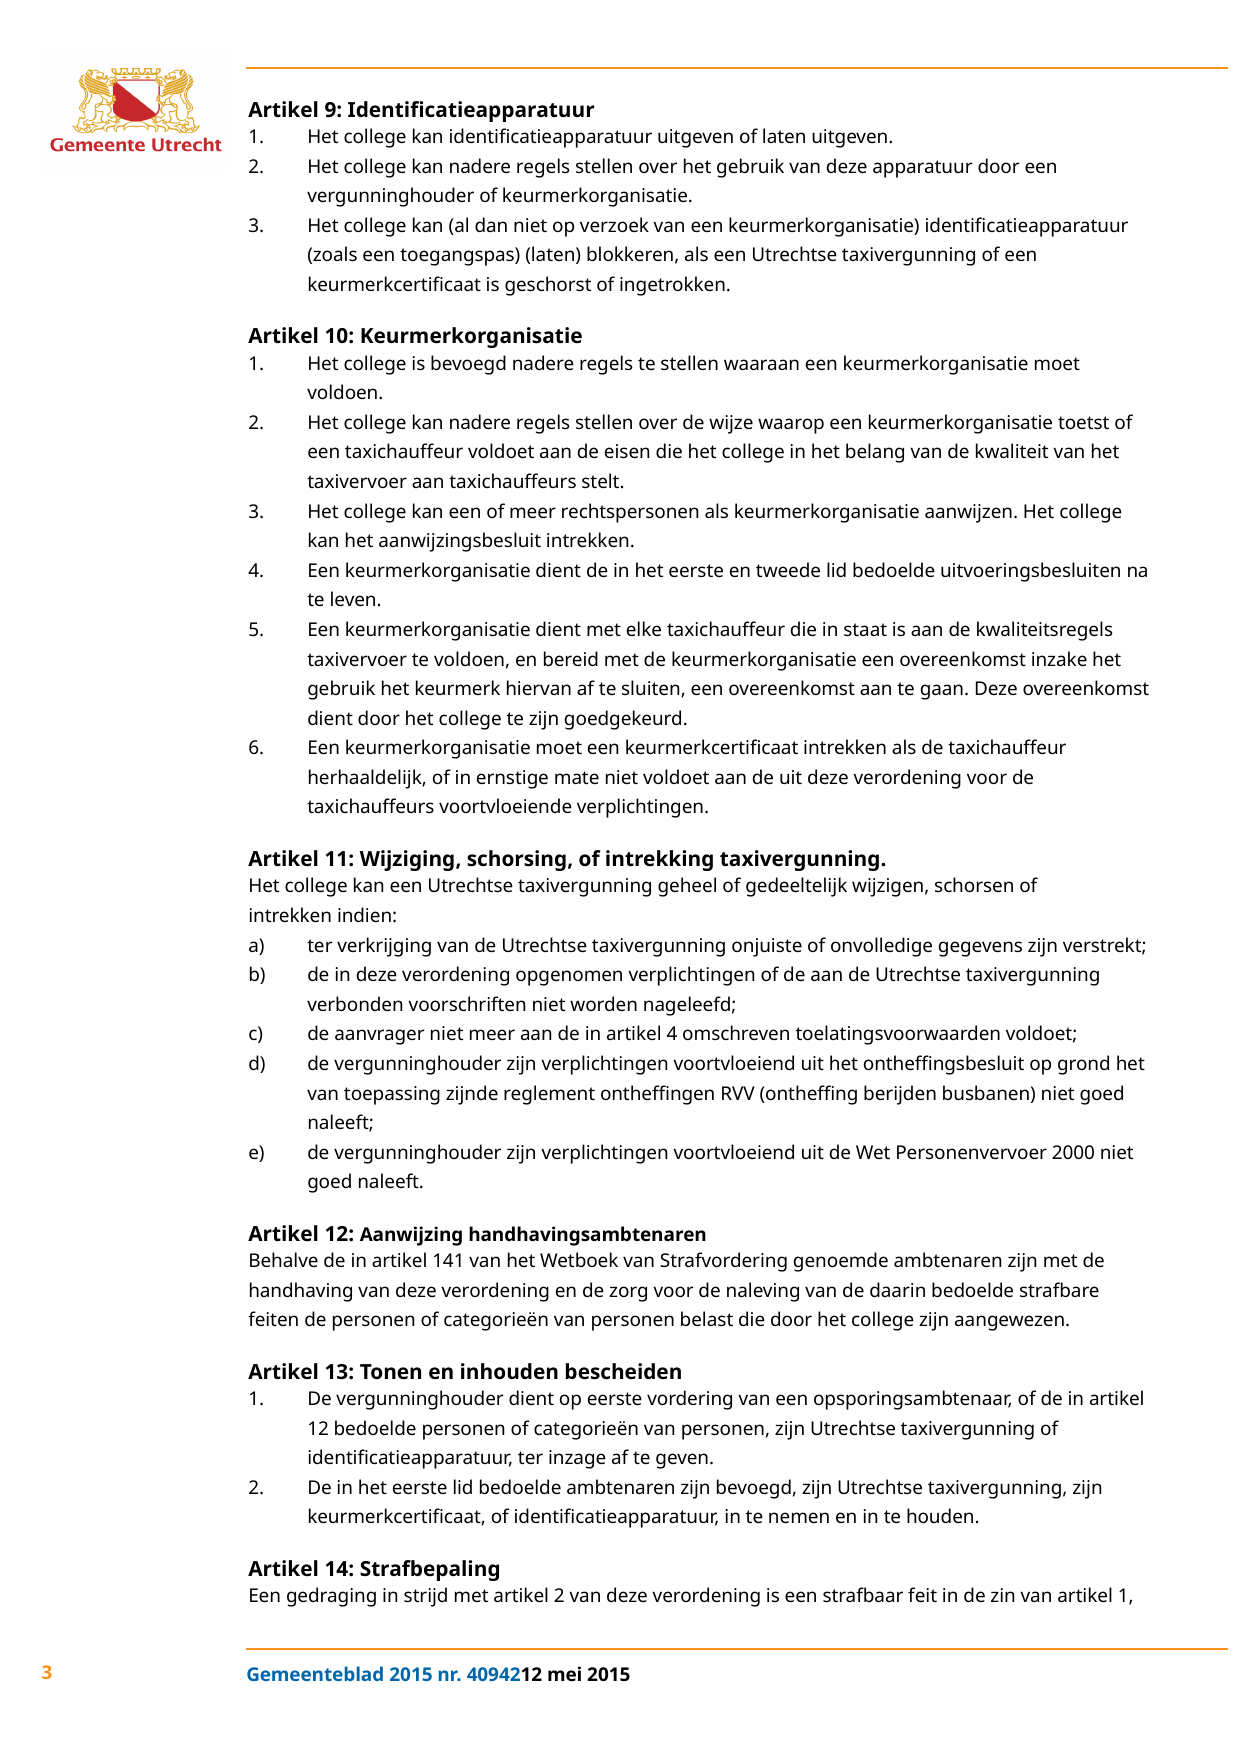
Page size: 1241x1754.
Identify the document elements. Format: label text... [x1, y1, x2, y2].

text intrekken indien: [248, 902, 1152, 928]
list Het college kan nadere regels stellen over het gebruik van deze apparatuur door een vergunninghouder of keurmerkorganisatie. [248, 153, 1152, 208]
list Een keurmerkorganisatie dient de in het eerste en tweede lid bedoelde uitvoeringsbesluiten na te leven. [248, 557, 1152, 612]
list De vergunninghouder dient op eerste vordering van een opsporingsambtenaar, of de in artikel 12 bedoelde personen of categorieën van personen, zijn Utrechtse taxivergunning of identificatieapparatuur, ter inzage af te geven. [248, 1385, 1152, 1470]
list de in deze verordening opgenomen verplichtingen of de aan de Utrechtse taxivergunning verbonden voorschriften niet worden nageleefd; [248, 961, 1152, 1017]
picture [41, 47, 231, 172]
list Het college kan nadere regels stellen over de wijze waarop een keurmerkorganisatie toetst of een taxichauffeur voldoet aan de eisen die het college in het belang van de kwaliteit van het taxivervoer aan taxichauffeurs stelt. [248, 409, 1152, 494]
list de vergunninghouder zijn verplichtingen voortvloeiend uit het ontheffingsbesluit op grond het van toepassing zijnde reglement ontheffingen RVV (ontheffing berijden busbanen) niet goed naleeft; [248, 1050, 1152, 1135]
text Behalve de in artikel 141 van het Wetboek van Strafvordering genoemde ambtenaren zijn met de handhaving van deze verordening en de zorg voor de naleving van de daarin bedoelde strafbare feiten de personen of categorieën van personen belast die door het college zijn aangewezen. [248, 1247, 1152, 1332]
text Een gedraging in strijd met artikel 2 van deze verordening is een strafbaar feit in de zin van artikel 1, [248, 1582, 1152, 1608]
list Het college kan een of meer rechtspersonen als keurmerkorganisatie aanwijzen. Het college kan het aanwijzingsbesluit intrekken. [248, 498, 1152, 553]
list Het college kan identificatieapparatuur uitgeven of laten uitgeven. [248, 123, 1152, 149]
text Artikel 12: Aanwijzing handhavingsambtenaren [248, 1219, 1152, 1247]
text Artikel 10: Keurmerkorganisatie [248, 322, 1152, 350]
text Artikel 11: Wijziging, schorsing, of intrekking taxivergunning. [248, 844, 1152, 873]
text Artikel 13: Tonen en inhouden bescheiden [248, 1357, 1152, 1385]
list Het college is bevoegd nadere regels te stellen waaraan een keurmerkorganisatie moet voldoen. [248, 350, 1152, 405]
list Een keurmerkorganisatie dient met elke taxichauffeur die in staat is aan de kwaliteitsregels taxivervoer te voldoen, en bereid met de keurmerkorganisatie een overeenkomst inzake het gebruik het keurmerk hiervan af te sluiten, een overeenkomst aan te gaan. Deze overeenkomst dient door het college te zijn goedgekeurd. [248, 616, 1152, 731]
list ter verkrijging van de Utrechtse taxivergunning onjuiste of onvolledige gegevens zijn verstrekt; [248, 932, 1152, 957]
list Een keurmerkorganisatie moet een keurmerkcertificaat intrekken als de taxichauffeur herhaaldelijk, of in ernstige mate niet voldoet aan de uit deze verordening voor de taxichauffeurs voortvloeiende verplichtingen. [248, 734, 1152, 819]
text Het college kan een Utrechtse taxivergunning geheel of gedeeltelijk wijzigen, schorsen of [248, 873, 1152, 898]
text Artikel 9: Identificatieapparatuur [248, 95, 1152, 123]
text Artikel 14: Strafbepaling [248, 1554, 1152, 1582]
list De in het eerste lid bedoelde ambtenaren zijn bevoegd, zijn Utrechtse taxivergunning, zijn keurmerkcertificaat, of identificatieapparatuur, in te nemen en in te houden. [248, 1474, 1152, 1529]
list de vergunninghouder zijn verplichtingen voortvloeiend uit de Wet Personenvervoer 2000 niet goed naleeft. [248, 1139, 1152, 1194]
list de aanvrager niet meer aan de in artikel 4 omschreven toelatingsvoorwaarden voldoet; [248, 1021, 1152, 1046]
list Het college kan (al dan niet op verzoek van een keurmerkorganisatie) identificatieapparatuur (zoals een toegangspas) (laten) blokkeren, als een Utrechtse taxivergunning of een keurmerkcertificaat is geschorst of ingetrokken. [248, 212, 1152, 297]
